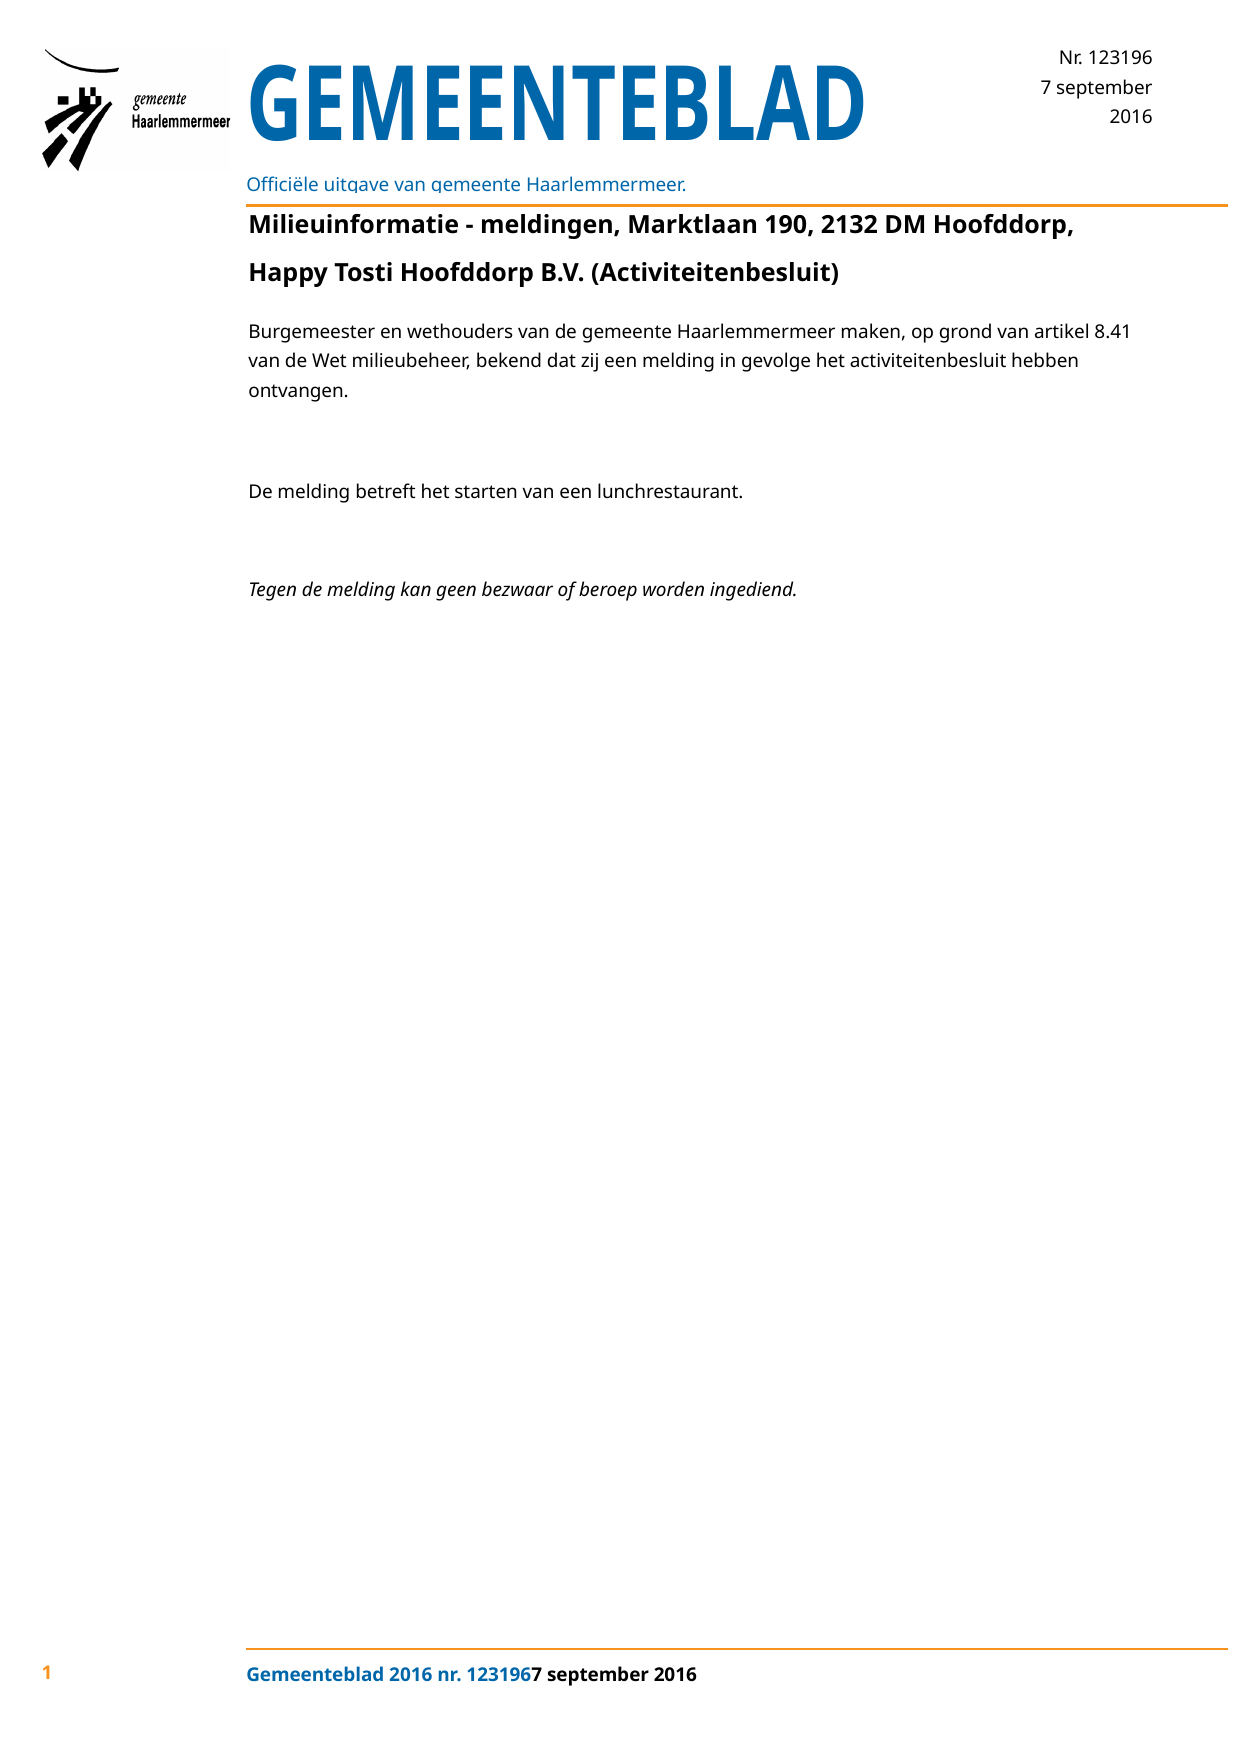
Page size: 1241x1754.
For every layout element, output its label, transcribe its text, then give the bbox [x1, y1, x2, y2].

text De melding betreft het starten van een lunchrestaurant. [248, 478, 1152, 504]
picture [41, 47, 231, 172]
text Milieuinformatie - meldingen, Marktlaan 190, 2132 DM Hoofddorp, Happy Tosti Hoofddorp B.V. (Activiteitenbesluit) [248, 207, 1152, 288]
text Burgemeester en wethouders van de gemeente Haarlemmermeer maken, op grond van artikel 8.41 van de Wet milieubeheer, bekend dat zij een melding in gevolge het activiteitenbesluit hebben ontvangen. [248, 318, 1152, 403]
text Tegen de melding kan geen bezwaar of beroep worden ingediend. [248, 576, 1152, 602]
